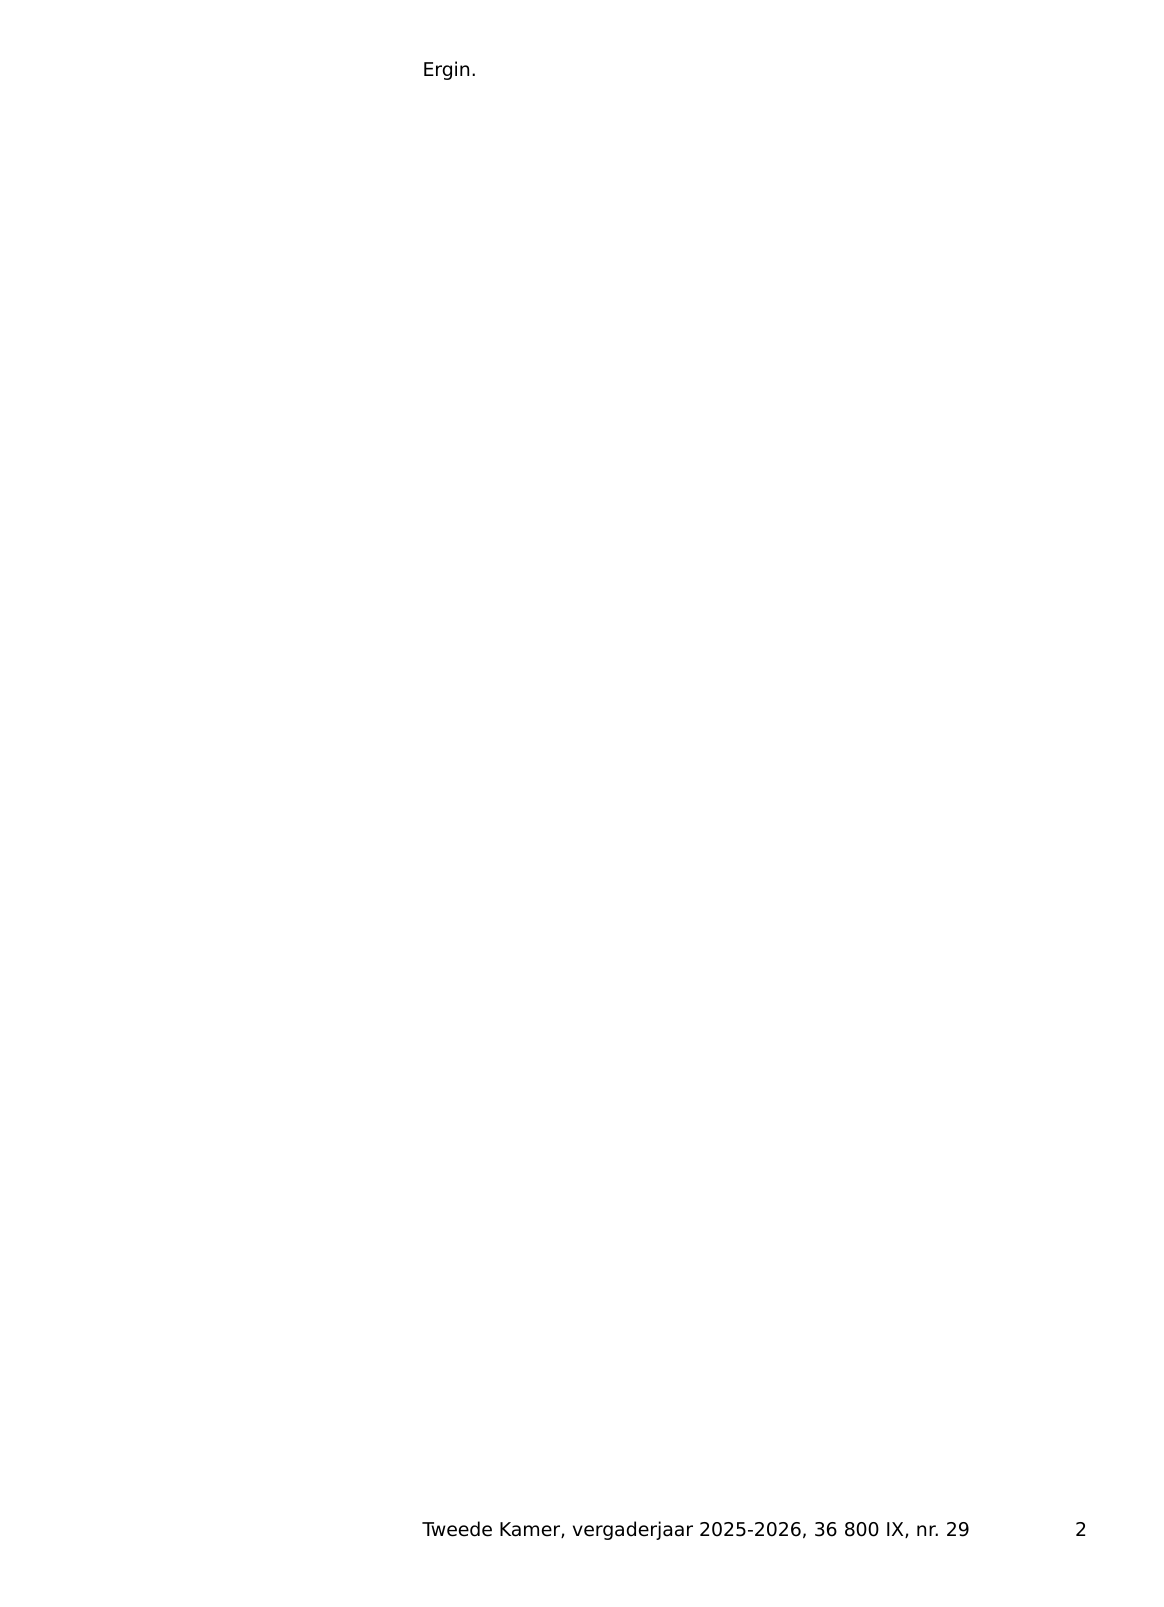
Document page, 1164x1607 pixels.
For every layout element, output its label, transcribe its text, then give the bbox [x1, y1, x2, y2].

text Ergin. [422, 59, 1087, 81]
